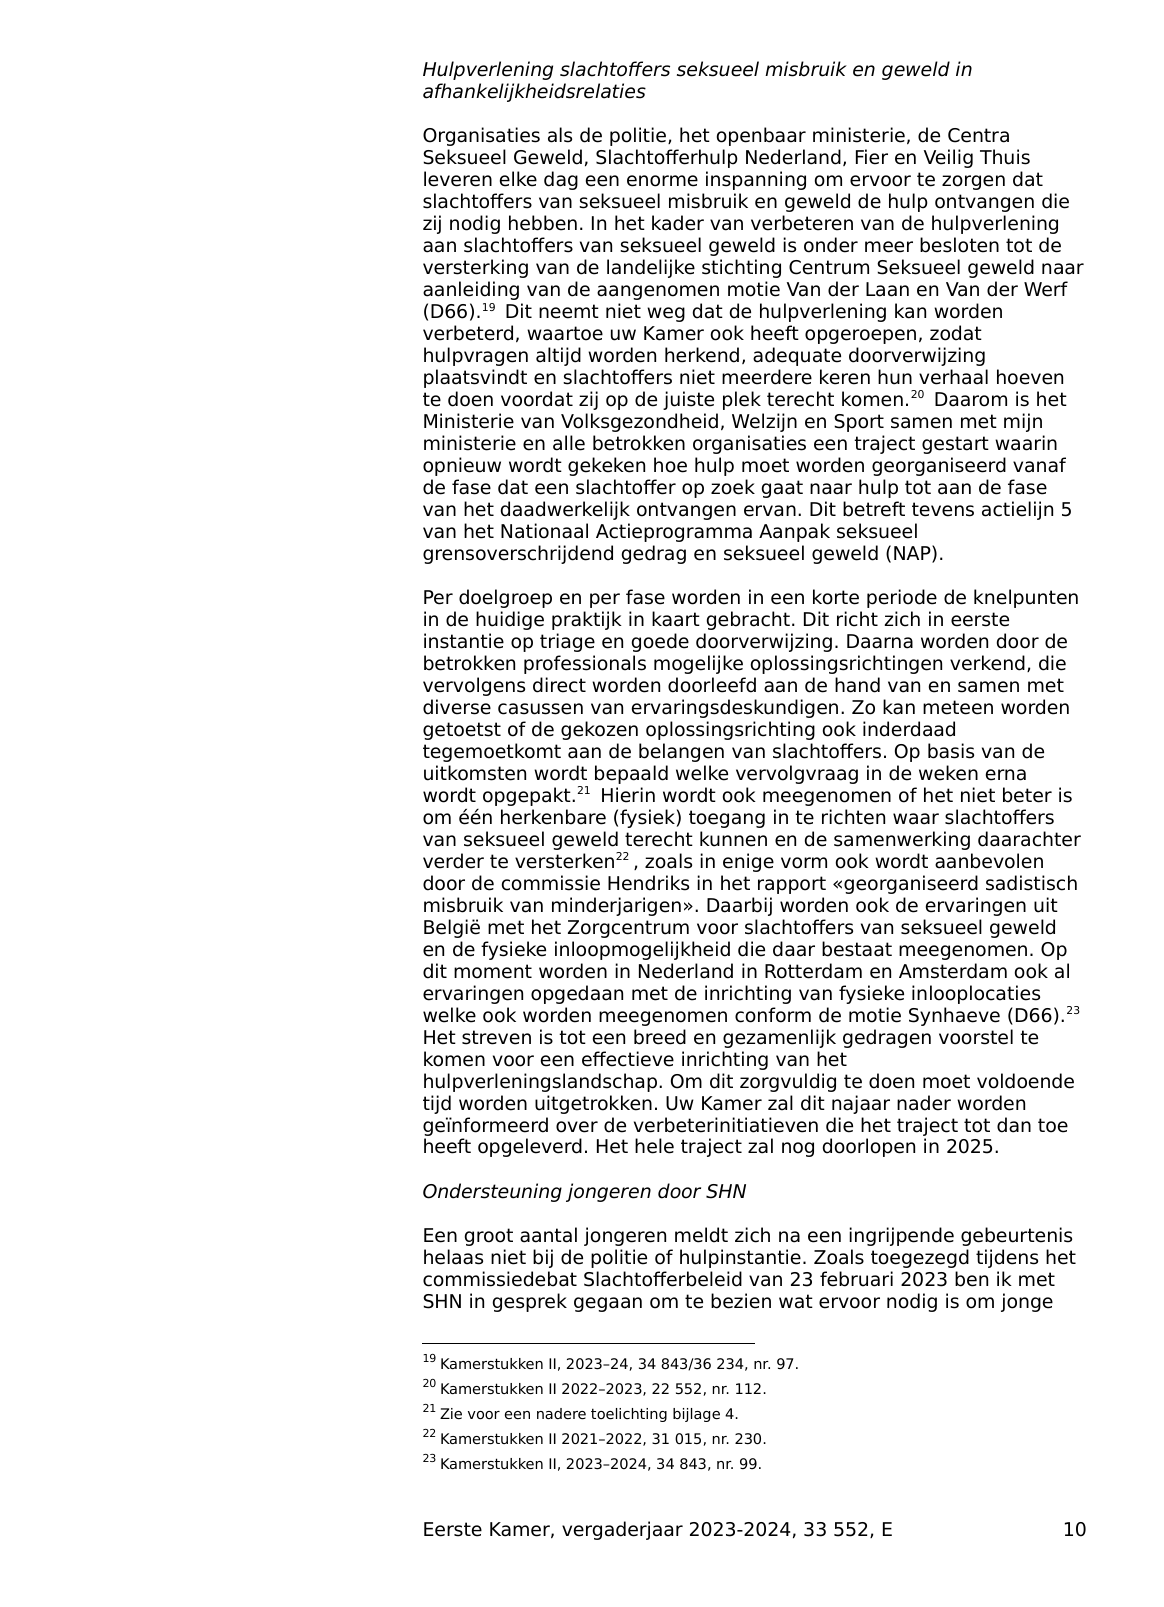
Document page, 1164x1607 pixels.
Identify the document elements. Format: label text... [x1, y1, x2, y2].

text Kamerstukken II, 2023–24, 34 843/36 234, nr. 97. [422, 1352, 1087, 1374]
text Kamerstukken II, 2023–2024, 34 843, nr. 99. [422, 1452, 1087, 1474]
text Per doelgroep en per fase worden in een korte periode de knelpunten in de huidige praktijk in kaart gebracht. Dit richt zich in eerste instantie op triage en goede doorverwijzing. Daarna worden door de betrokken professionals mogelijke oplossingsrichtingen verkend, die vervolgens direct worden doorleefd aan de hand van en samen met diverse casussen van ervaringsdeskundigen. Zo kan meteen worden getoetst of de gekozen oplossingsrichting ook inderdaad tegemoetkomt aan de belangen van slachtoffers. Op basis van de uitkomsten wordt bepaald welke vervolgvraag in de weken erna wordt opgepakt. Hierin wordt ook meegenomen of het niet beter is om één herkenbare (fysiek) toegang in te richten waar slachtoffers van seksueel geweld terecht kunnen en de samenwerking daarachter verder te versterken, zoals in enige vorm ook wordt aanbevolen door de commissie Hendriks in het rapport «georganiseerd sadistisch misbruik van minderjarigen». Daarbij worden ook de ervaringen uit België met het Zorgcentrum voor slachtoffers van seksueel geweld en de fysieke inloopmogelijkheid die daar bestaat meegenomen. Op dit moment worden in Nederland in Rotterdam en Amsterdam ook al ervaringen opgedaan met de inrichting van fysieke inlooplocaties welke ook worden meegenomen conform de motie Synhaeve (D66). Het streven is tot een breed en gezamenlijk gedragen voorstel te komen voor een effectieve inrichting van het hulpverleningslandschap. Om dit zorgvuldig te doen moet voldoende tijd worden uitgetrokken. Uw Kamer zal dit najaar nader worden geïnformeerd over de verbeterinitiatieven die het traject tot dan toe heeft opgeleverd. Het hele traject zal nog doorlopen in 2025. [422, 587, 1087, 1158]
subtitle Hulpverlening slachtoffers seksueel misbruik en geweld in afhankelijkheidsrelaties [422, 59, 1087, 103]
text Zie voor een nadere toelichting bijlage 4. [422, 1402, 1087, 1424]
text Een groot aantal jongeren meldt zich na een ingrijpende gebeurtenis helaas niet bij de politie of hulpinstantie. Zoals toegezegd tijdens het commissiedebat Slachtofferbeleid van 23 februari 2023 ben ik met SHN in gesprek gegaan om te bezien wat ervoor nodig is om jonge [422, 1225, 1087, 1313]
text Kamerstukken II 2022–2023, 22 552, nr. 112. [422, 1377, 1087, 1399]
subtitle Ondersteuning jongeren door SHN [422, 1181, 1087, 1203]
text Organisaties als de politie, het openbaar ministerie, de Centra Seksueel Geweld, Slachtofferhulp Nederland, Fier en Veilig Thuis leveren elke dag een enorme inspanning om ervoor te zorgen dat slachtoffers van seksueel misbruik en geweld de hulp ontvangen die zij nodig hebben. In het kader van verbeteren van de hulpverlening aan slachtoffers van seksueel geweld is onder meer besloten tot de versterking van de landelijke stichting Centrum Seksueel geweld naar aanleiding van de aangenomen motie Van der Laan en Van der Werf (D66). Dit neemt niet weg dat de hulpverlening kan worden verbeterd, waartoe uw Kamer ook heeft opgeroepen, zodat hulpvragen altijd worden herkend, adequate doorverwijzing plaatsvindt en slachtoffers niet meerdere keren hun verhaal hoeven te doen voordat zij op de juiste plek terecht komen. Daarom is het Ministerie van Volksgezondheid, Welzijn en Sport samen met mijn ministerie en alle betrokken organisaties een traject gestart waarin opnieuw wordt gekeken hoe hulp moet worden georganiseerd vanaf de fase dat een slachtoffer op zoek gaat naar hulp tot aan de fase van het daadwerkelijk ontvangen ervan. Dit betreft tevens actielijn 5 van het Nationaal Actieprogramma Aanpak seksueel grensoverschrijdend gedrag en seksueel geweld (NAP). [422, 125, 1087, 565]
text Kamerstukken II 2021–2022, 31 015, nr. 230. [422, 1427, 1087, 1449]
